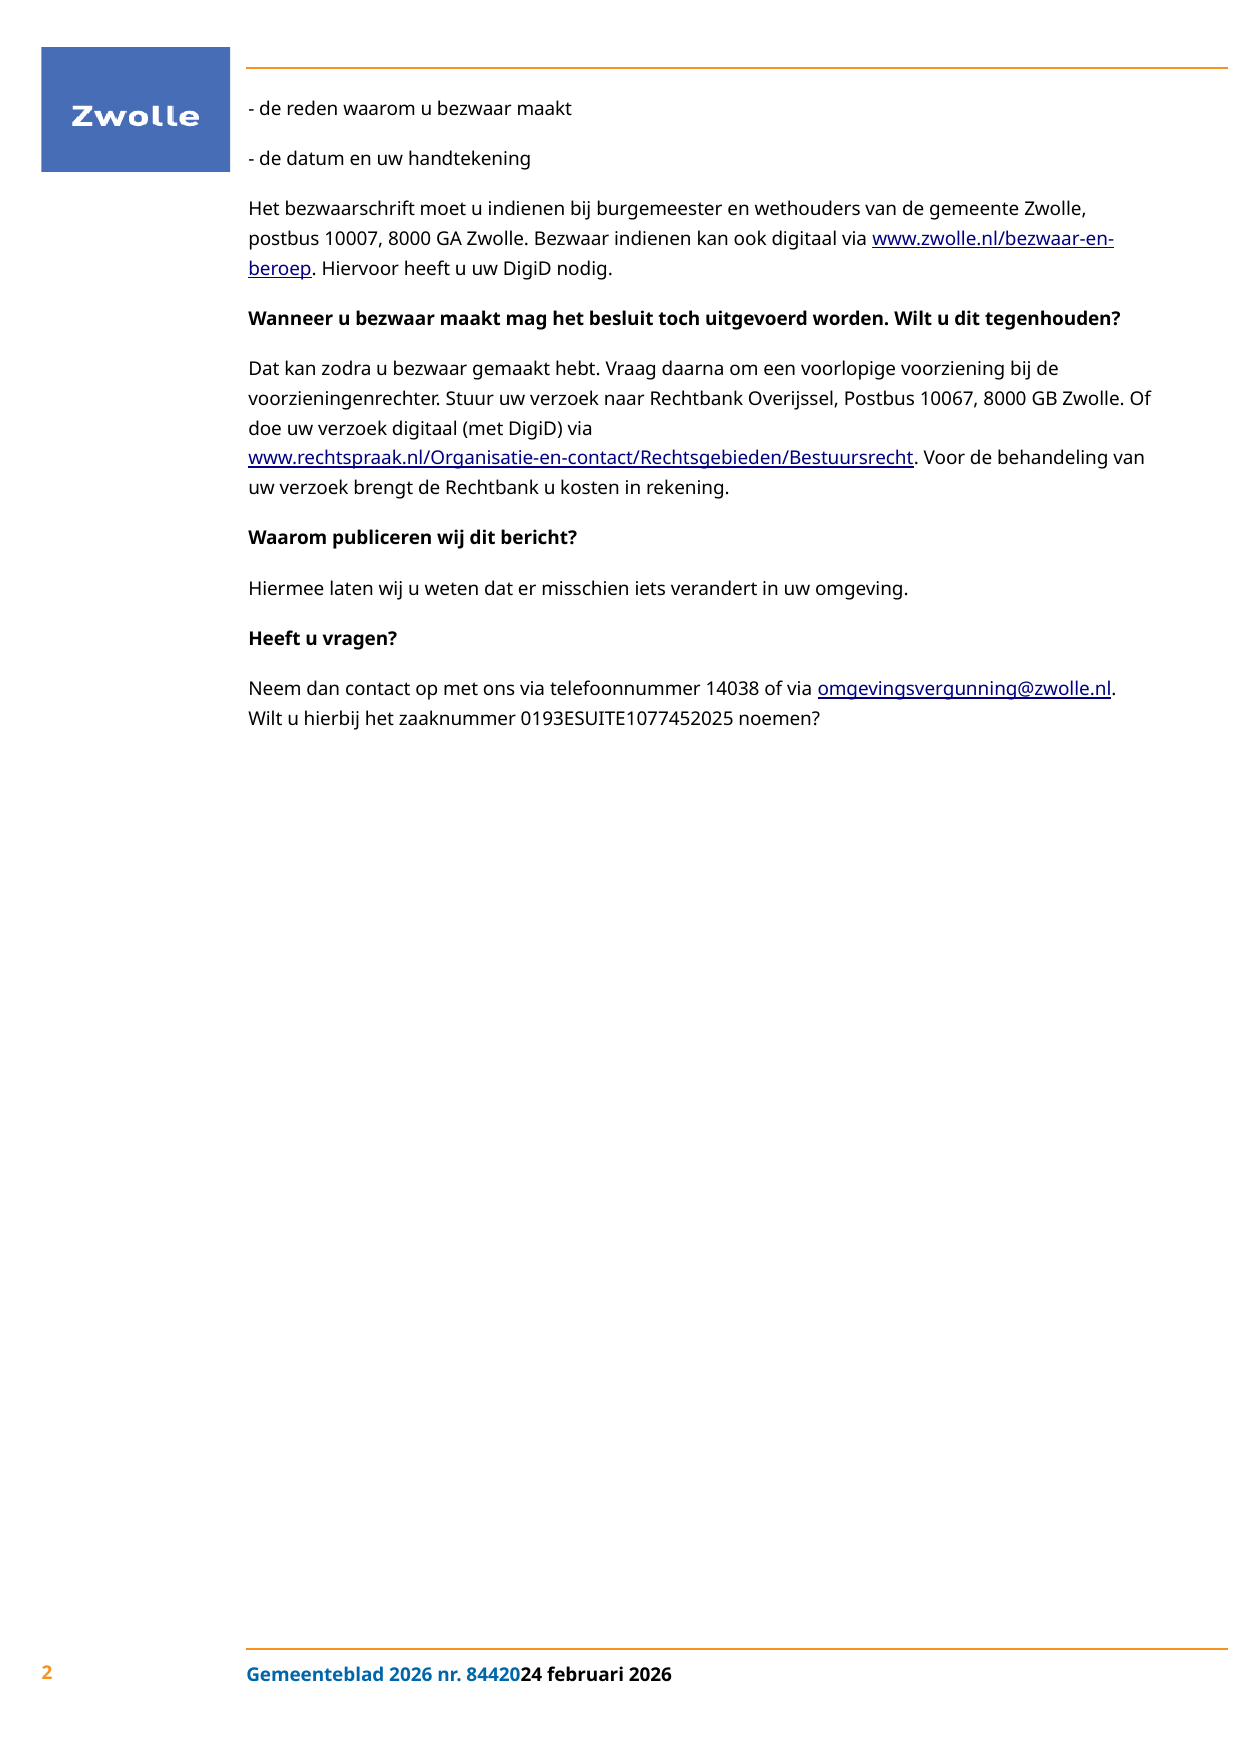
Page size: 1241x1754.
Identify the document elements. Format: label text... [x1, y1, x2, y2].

text Wanneer u bezwaar maakt mag het besluit toch uitgevoerd worden. Wilt u dit tegenhouden? [248, 305, 1152, 331]
text Waarom publiceren wij dit bericht? [248, 524, 1152, 550]
text - de datum en uw handtekening [248, 145, 1152, 171]
text Hiermee laten wij u weten dat er misschien iets verandert in uw omgeving. [248, 575, 1152, 601]
text Het bezwaarschrift moet u indienen bij burgemeester en wethouders van de gemeente Zwolle, postbus 10007, 8000 GA Zwolle. Bezwaar indienen kan ook digitaal via www.zwolle.nl/bezwaar-en-beroep. Hiervoor heeft u uw DigiD nodig. [248, 196, 1152, 281]
text Dat kan zodra u bezwaar gemaakt hebt. Vraag daarna om een voorlopige voorziening bij de voorzieningenrechter. Stuur uw verzoek naar Rechtbank Overijssel, Postbus 10067, 8000 GB Zwolle. Of doe uw verzoek digitaal (met DigiD) via www.rechtspraak.nl/Organisatie-en-contact/Rechtsgebieden/Bestuursrecht. Voor de behandeling van uw verzoek brengt de Rechtbank u kosten in rekening. [248, 356, 1152, 500]
text - de reden waarom u bezwaar maakt [248, 95, 1152, 121]
picture [41, 47, 231, 172]
text Neem dan contact op met ons via telefoonnummer 14038 of via omgevingsvergunning@zwolle.nl. Wilt u hierbij het zaaknummer 0193ESUITE1077452025 noemen? [248, 676, 1152, 731]
text Heeft u vragen? [248, 625, 1152, 651]
